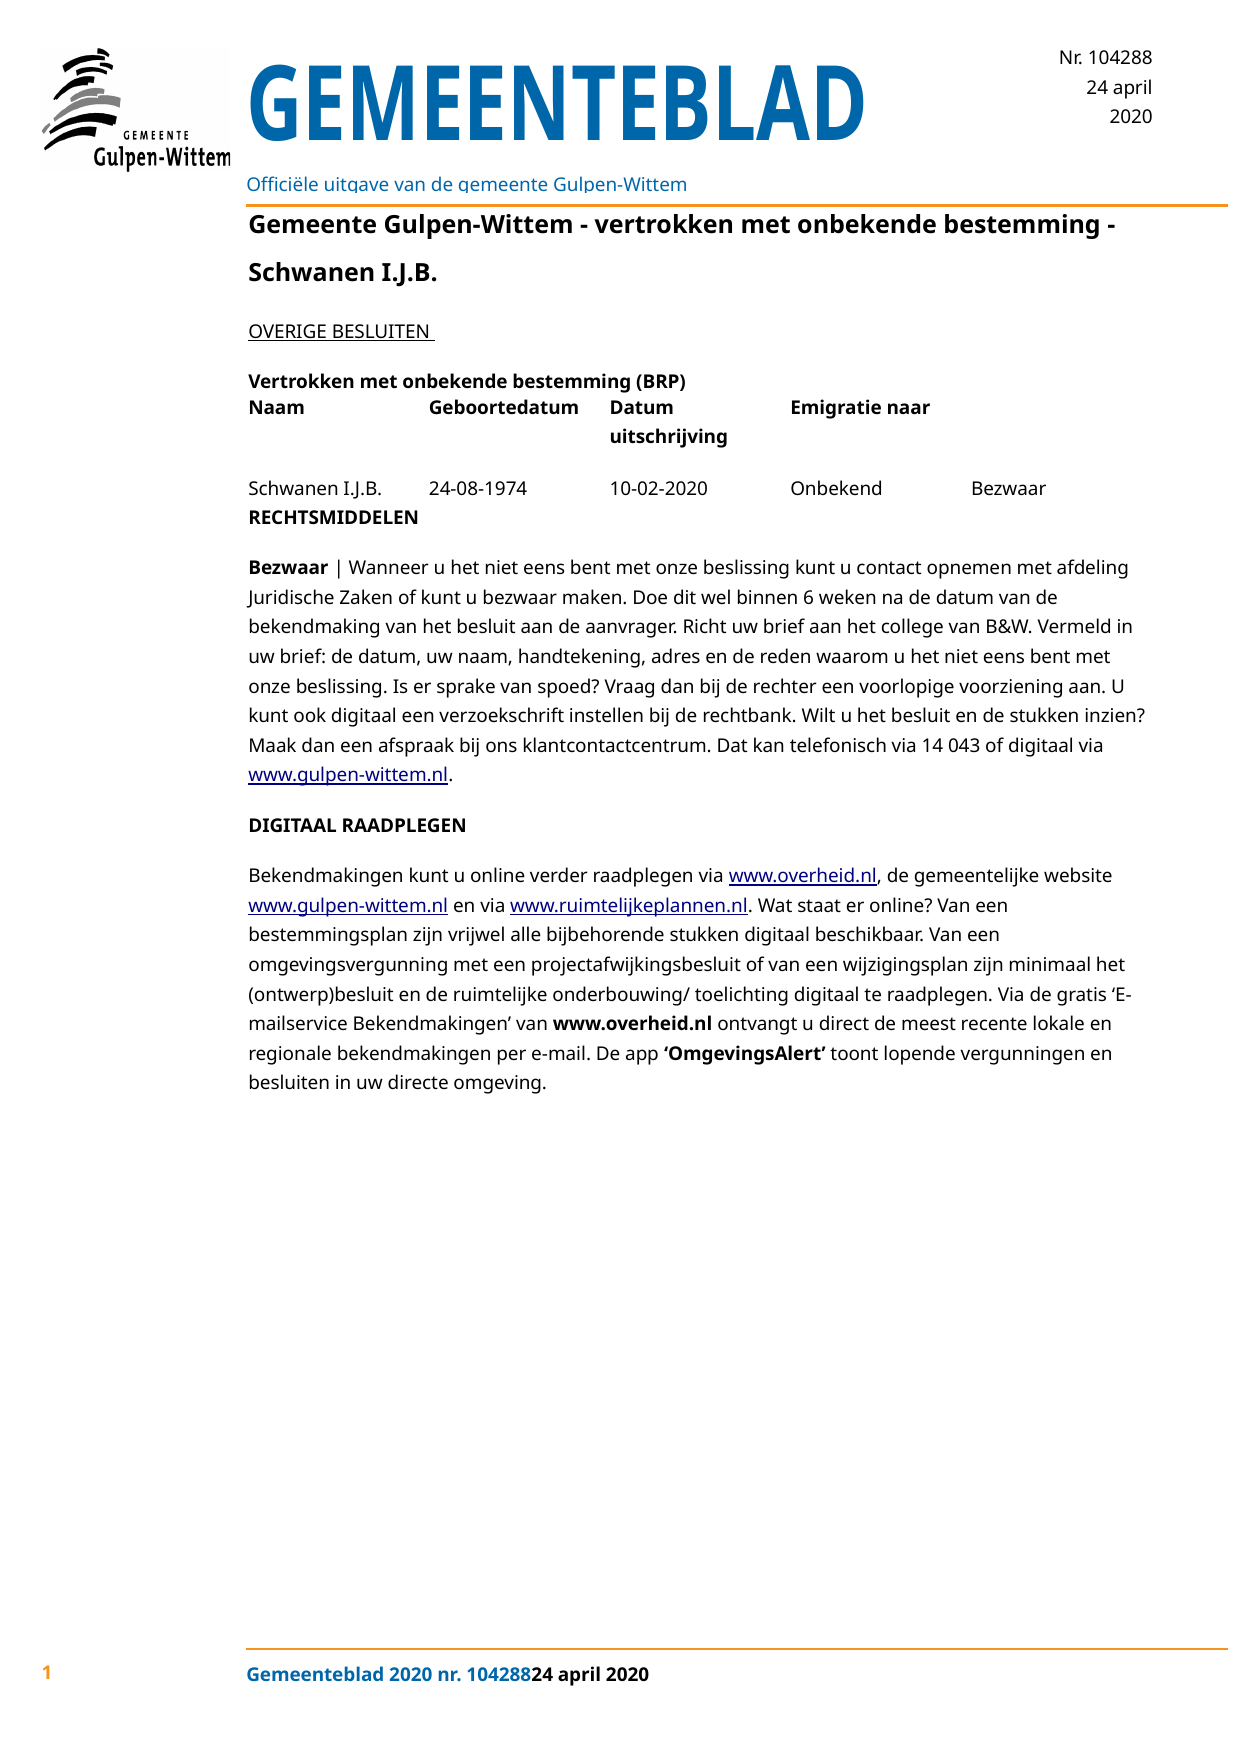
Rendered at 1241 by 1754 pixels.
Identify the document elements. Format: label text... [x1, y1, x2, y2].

table_cell Schwanen I.J.B. [248, 475, 429, 501]
table_header Vertrokken met onbekende bestemming (BRP) [248, 369, 1152, 394]
picture [41, 47, 231, 172]
table_cell Bezwaar [971, 475, 1152, 501]
text DIGITAAL RAADPLEGEN [248, 812, 1152, 838]
table_cell Datum uitschrijving [609, 394, 790, 449]
table_cell [790, 450, 971, 475]
table_cell [429, 450, 609, 475]
table_cell Emigratie naar [790, 394, 971, 449]
table_cell 10-02-2020 [609, 475, 790, 501]
text OVERIGE BESLUITEN [248, 318, 1152, 344]
text RECHTSMIDDELEN [248, 504, 1152, 530]
table_cell 24-08-1974 [429, 475, 609, 501]
table_cell [971, 450, 1152, 475]
table_cell [971, 394, 1152, 449]
table_cell Onbekend [790, 475, 971, 501]
text Bezwaar | Wanneer u het niet eens bent met onze beslissing kunt u contact opnemen met afdeling Juridische Zaken of kunt u bezwaar maken. Doe dit wel binnen 6 weken na de datum van de bekendmaking van het besluit aan de aanvrager. Richt uw brief aan het college van B&W. Vermeld in uw brief: de datum, uw naam, handtekening, adres en de reden waarom u het niet eens bent met onze beslissing. Is er sprake van spoed? Vraag dan bij de rechter een voorlopige voorziening aan. U kunt ook digitaal een verzoekschrift instellen bij de rechtbank. Wilt u het besluit en de stukken inzien? Maak dan een afspraak bij ons klantcontactcentrum. Dat kan telefonisch via 14 043 of digitaal via www.gulpen-wittem.nl. [248, 554, 1152, 787]
table_cell Naam [248, 394, 429, 449]
text Bekendmakingen kunt u online verder raadplegen via www.overheid.nl, de gemeentelijke website www.gulpen-wittem.nl en via www.ruimtelijkeplannen.nl. Wat staat er online? Van een bestemmingsplan zijn vrijwel alle bijbehorende stukken digitaal beschikbaar. Van een omgevingsvergunning met een projectafwijkingsbesluit of van een wijzigingsplan zijn minimaal het (ontwerp)besluit en de ruimtelijke onderbouwing/ toelichting digitaal te raadplegen. Via de gratis ‘E-mailservice Bekendmakingen’ van www.overheid.nl ontvangt u direct de meest recente lokale en regionale bekendmakingen per e-mail. De app ‘OmgevingsAlert’ toont lopende vergunningen en besluiten in uw directe omgeving. [248, 862, 1152, 1095]
table_cell Geboortedatum [429, 394, 609, 449]
table_cell [248, 450, 429, 475]
table_cell [609, 450, 790, 475]
text Gemeente Gulpen-Wittem - vertrokken met onbekende bestemming - Schwanen I.J.B. [248, 207, 1152, 288]
